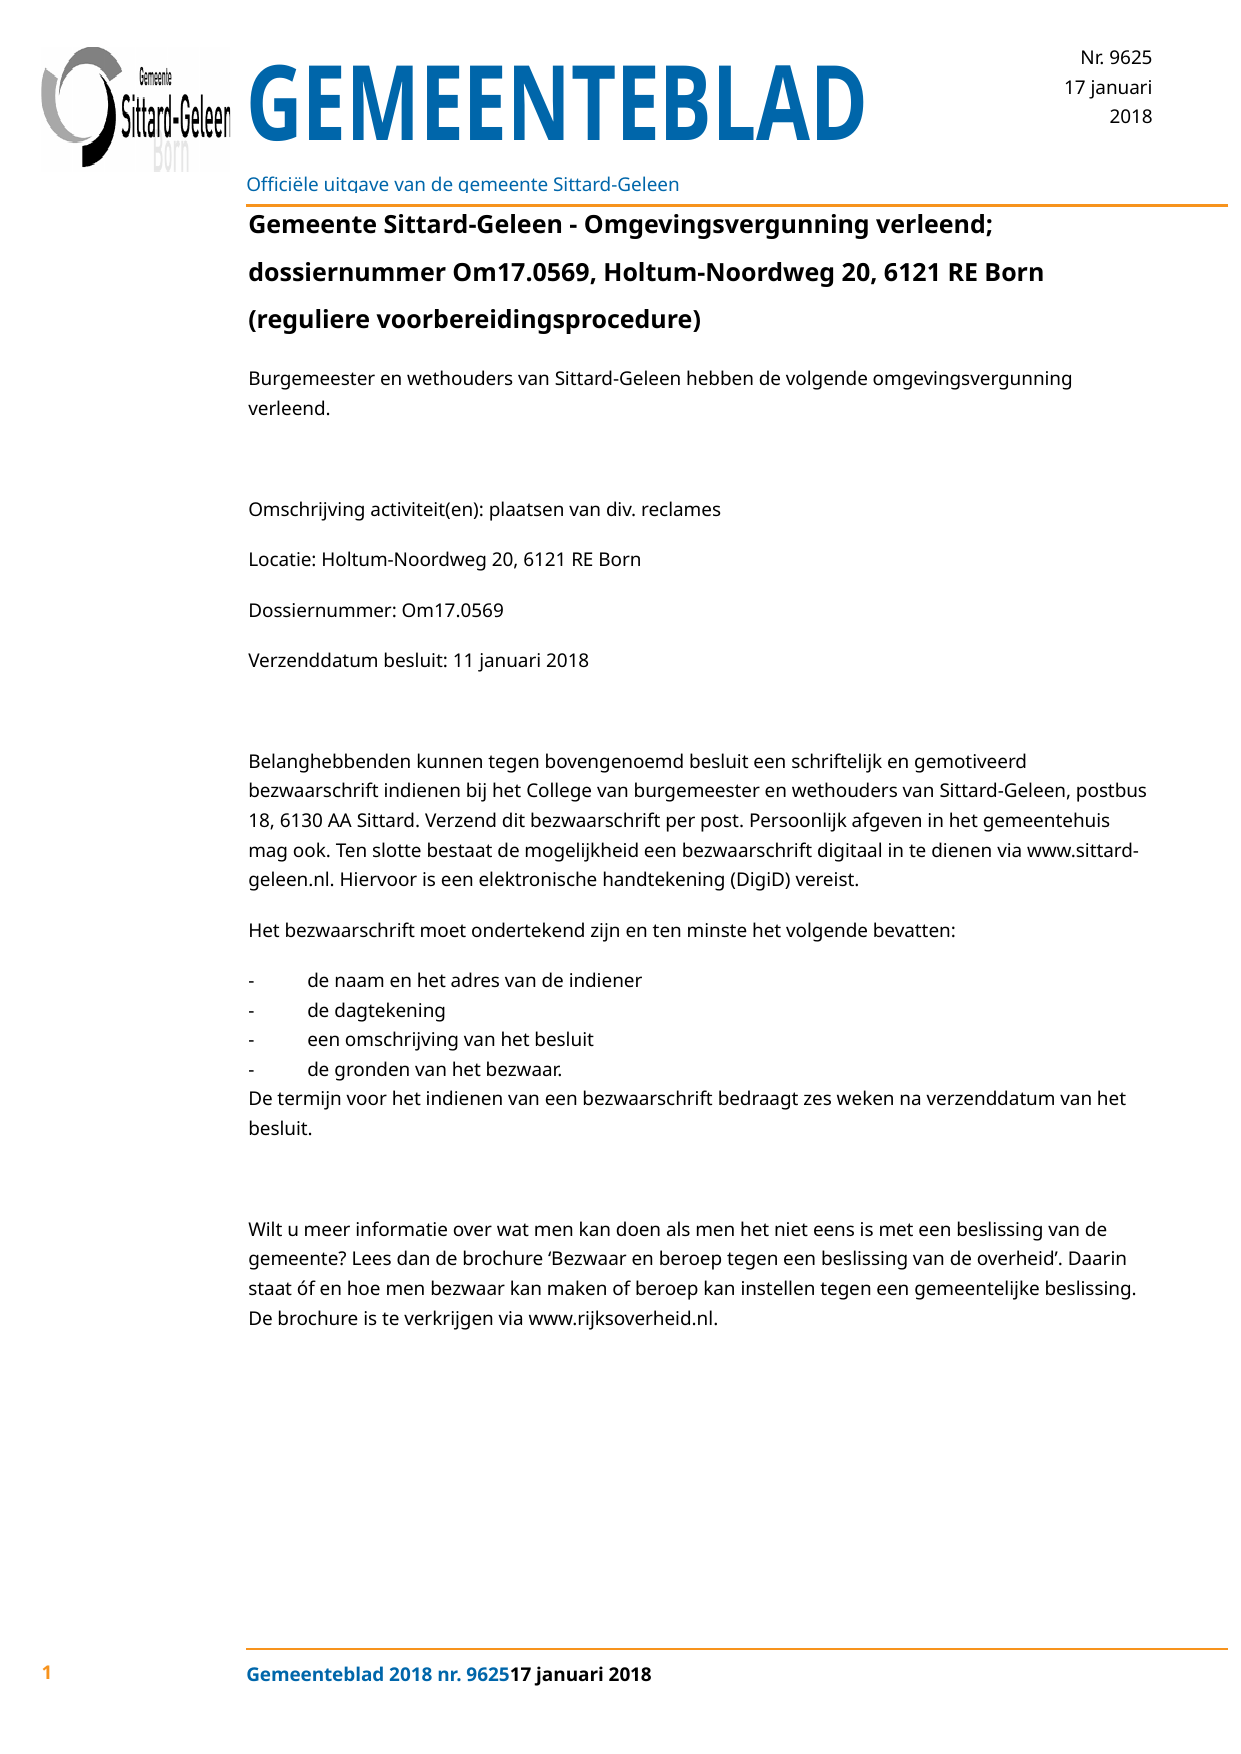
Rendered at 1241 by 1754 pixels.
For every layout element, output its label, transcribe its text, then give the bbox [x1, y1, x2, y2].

list de gronden van het bezwaar. [248, 1056, 1152, 1082]
picture [41, 47, 231, 172]
text Burgemeester en wethouders van Sittard-Geleen hebben de volgende omgevingsvergunning verleend. [248, 366, 1152, 421]
list de naam en het adres van de indiener [248, 967, 1152, 993]
text De termijn voor het indienen van een bezwaarschrift bedraagt zes weken na verzenddatum van het besluit. [248, 1086, 1152, 1141]
text Dossiernummer: Om17.0569 [248, 597, 1152, 622]
list een omschrijving van het besluit [248, 1026, 1152, 1052]
text Belanghebbenden kunnen tegen bovengenoemd besluit een schriftelijk en gemotiveerd bezwaarschrift indienen bij het College van burgemeester en wethouders van Sittard-Geleen, postbus 18, 6130 AA Sittard. Verzend dit bezwaarschrift per post. Persoonlijk afgeven in het gemeentehuis mag ook. Ten slotte bestaat de mogelijkheid een bezwaarschrift digitaal in te dienen via www.sittard-geleen.nl. Hiervoor is een elektronische handtekening (DigiD) vereist. [248, 748, 1152, 892]
text Locatie: Holtum-Noordweg 20, 6121 RE Born [248, 546, 1152, 572]
list de dagtekening [248, 997, 1152, 1022]
text Wilt u meer informatie over wat men kan doen als men het niet eens is met een beslissing van de gemeente? Lees dan de brochure ‘Bezwaar en beroep tegen een beslissing van de overheid’. Daarin staat óf en hoe men bezwaar kan maken of beroep kan instellen tegen een gemeentelijke beslissing. De brochure is te verkrijgen via www.rijksoverheid.nl. [248, 1216, 1152, 1330]
text Verzenddatum besluit: 11 januari 2018 [248, 647, 1152, 673]
text Gemeente Sittard-Geleen - Omgevingsvergunning verleend; dossiernummer Om17.0569, Holtum-Noordweg 20, 6121 RE Born (reguliere voorbereidingsprocedure) [248, 207, 1152, 336]
text Het bezwaarschrift moet ondertekend zijn en ten minste het volgende bevatten: [248, 917, 1152, 942]
text Omschrijving activiteit(en): plaatsen van div. reclames [248, 496, 1152, 522]
